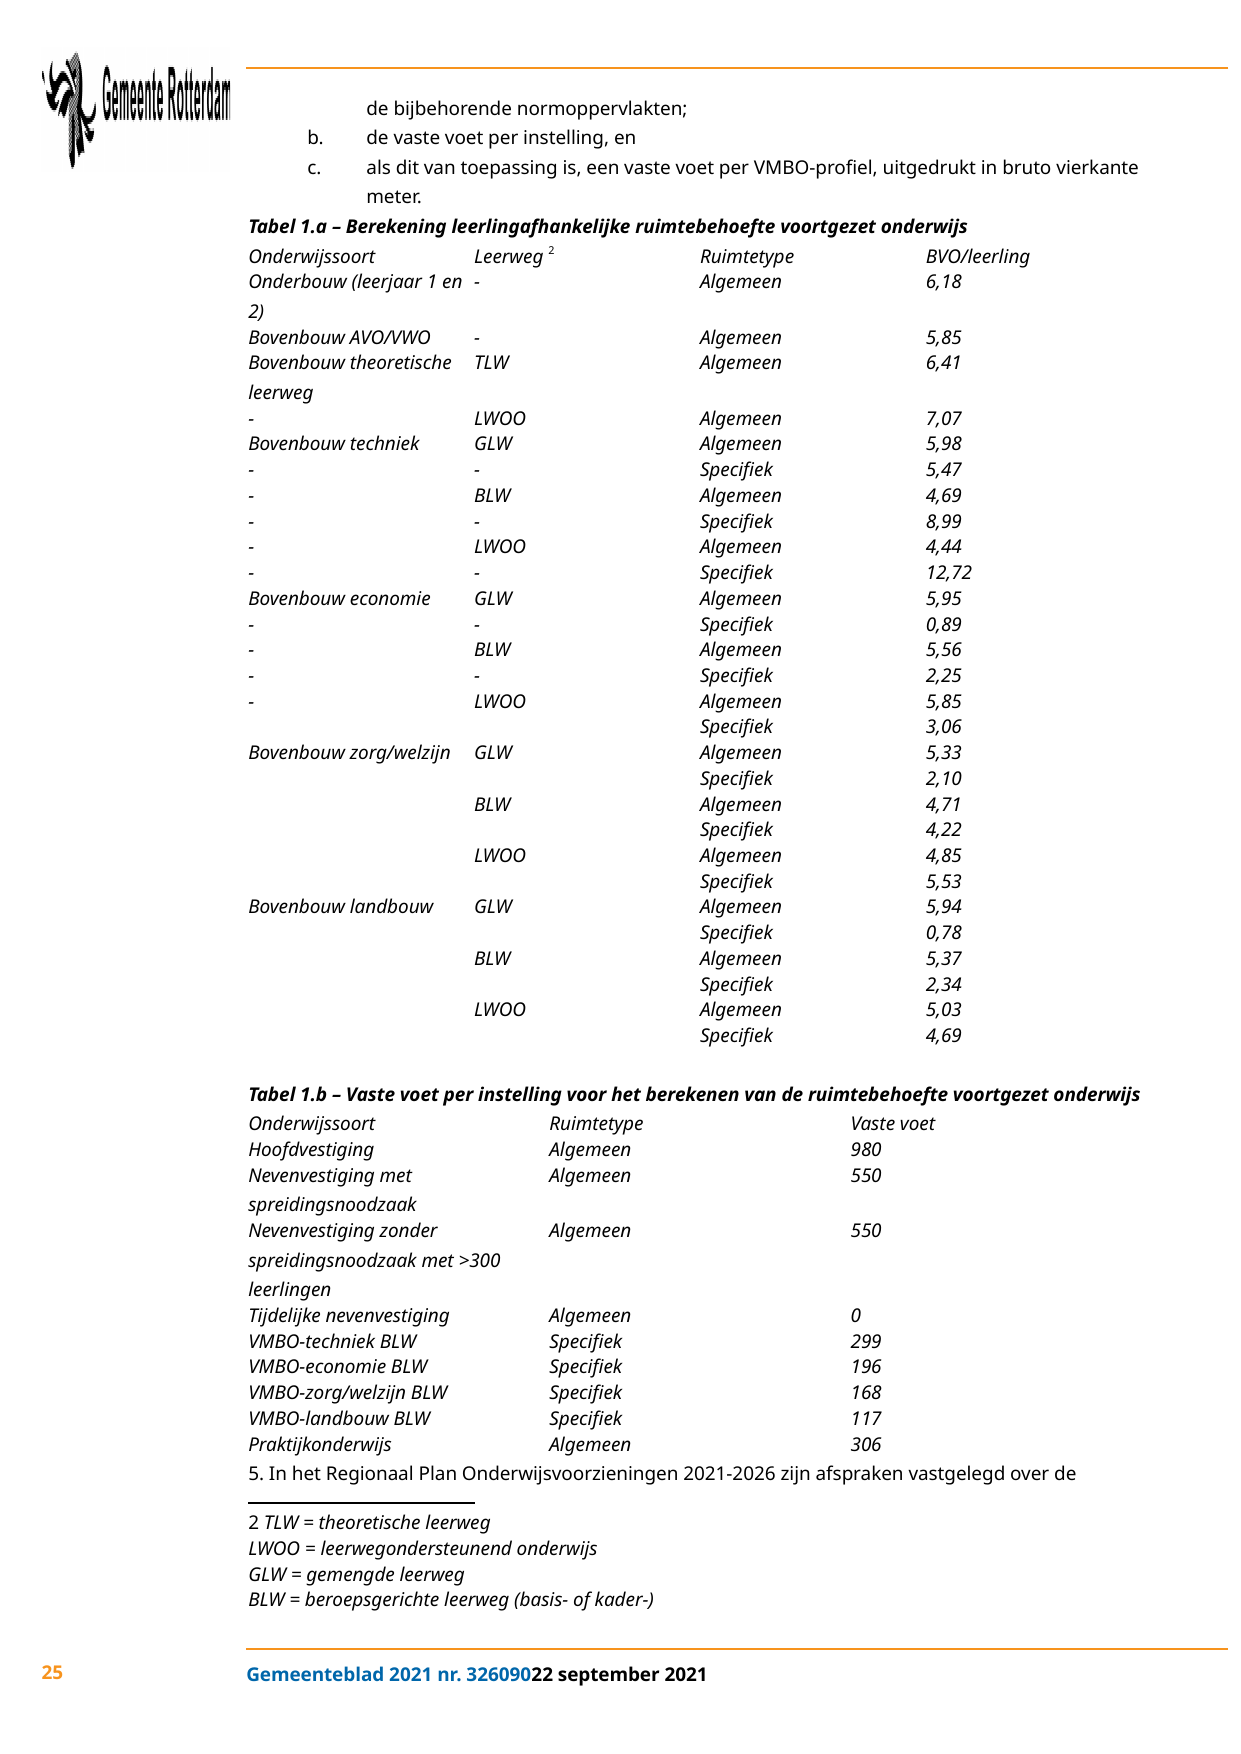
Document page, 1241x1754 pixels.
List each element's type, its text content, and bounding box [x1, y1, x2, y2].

table_cell [248, 817, 474, 842]
table_cell [474, 920, 700, 945]
table_cell [248, 868, 474, 894]
table_cell Specifiek [700, 817, 926, 842]
table_cell 5,33 [926, 739, 1152, 765]
list de vaste voet per instelling, en [307, 124, 1152, 150]
text 5. In het Regionaal Plan Onderwijsvoorzieningen 2021-2026 zijn afspraken vastgelegd over de [248, 1460, 1152, 1486]
table_cell 5,95 [926, 585, 1152, 611]
table_cell Specifiek [549, 1380, 850, 1405]
table_cell 168 [850, 1380, 1152, 1405]
table_cell Specifiek [700, 920, 926, 945]
table_cell Algemeen [700, 534, 926, 559]
table_cell - [474, 508, 700, 533]
table_cell [248, 842, 474, 868]
table_cell VMBO-economie BLW [248, 1354, 549, 1379]
table_cell - [474, 269, 700, 324]
table_cell - [474, 324, 700, 349]
table_cell 0,78 [926, 920, 1152, 945]
table_cell GLW [474, 739, 700, 765]
table_cell Bovenbouw techniek [248, 431, 474, 456]
table_cell LWOO [474, 997, 700, 1022]
table_cell LWOO [474, 842, 700, 868]
table_cell - [248, 534, 474, 559]
table_cell 5,94 [926, 894, 1152, 919]
table_cell Specifiek [700, 714, 926, 739]
table_cell BLW [474, 791, 700, 817]
table_cell [248, 920, 474, 945]
table_cell 0 [850, 1302, 1152, 1328]
table_cell Algemeen [700, 894, 926, 919]
table_cell Specifiek [700, 456, 926, 482]
table_cell Onderbouw (leerjaar 1 en 2) [248, 269, 474, 324]
table_cell [474, 868, 700, 894]
table_cell - [248, 662, 474, 688]
table_cell - [474, 662, 700, 688]
table_cell Bovenbouw theoretische leerweg [248, 350, 474, 405]
table_cell 4,71 [926, 791, 1152, 817]
table_cell Algemeen [700, 791, 926, 817]
table_cell 2,25 [926, 662, 1152, 688]
table_cell 117 [850, 1405, 1152, 1431]
table_cell - [248, 559, 474, 585]
table_cell 980 [850, 1136, 1152, 1162]
table_cell Specifiek [549, 1405, 850, 1431]
table_cell 5,98 [926, 431, 1152, 456]
picture [41, 47, 231, 172]
table_cell 4,22 [926, 817, 1152, 842]
table_cell Nevenvestiging zonder spreidingsnoodzaak met >300 leerlingen [248, 1218, 549, 1302]
table_cell 550 [850, 1162, 1152, 1217]
table_header Ruimtetype [549, 1111, 850, 1136]
table_cell TLW [474, 350, 700, 405]
table_cell 550 [850, 1218, 1152, 1302]
table_cell GLW [474, 894, 700, 919]
table_cell 2,34 [926, 971, 1152, 997]
table_cell 4,69 [926, 482, 1152, 508]
table_cell 4,69 [926, 1023, 1152, 1048]
table_cell [248, 791, 474, 817]
table_cell VMBO-techniek BLW [248, 1328, 549, 1354]
table_cell 2,10 [926, 765, 1152, 791]
table_cell Algemeen [549, 1162, 850, 1217]
table_cell 3,06 [926, 714, 1152, 739]
table_cell Specifiek [549, 1354, 850, 1379]
table_cell Algemeen [700, 350, 926, 405]
table_cell Bovenbouw AVO/VWO [248, 324, 474, 349]
table_header Ruimtetype [700, 243, 926, 268]
table_cell 6,18 [926, 269, 1152, 324]
table_cell Algemeen [700, 585, 926, 611]
table_cell Praktijkonderwijs [248, 1431, 549, 1457]
table_cell Algemeen [700, 997, 926, 1022]
table_cell LWOO [474, 534, 700, 559]
table_cell Bovenbouw landbouw [248, 894, 474, 919]
table_cell [248, 765, 474, 791]
table_cell 5,85 [926, 324, 1152, 349]
table_cell - [474, 611, 700, 636]
table_cell 7,07 [926, 405, 1152, 431]
table_cell [474, 971, 700, 997]
table_cell - [474, 456, 700, 482]
table_cell 5,03 [926, 997, 1152, 1022]
table_cell - [248, 456, 474, 482]
table_cell 5,56 [926, 636, 1152, 662]
table_cell 5,85 [926, 688, 1152, 714]
table_header Vaste voet [850, 1111, 1152, 1136]
table_cell Algemeen [700, 739, 926, 765]
table_cell Specifiek [700, 611, 926, 636]
table_cell Hoofdvestiging [248, 1136, 549, 1162]
table_cell BLW [474, 636, 700, 662]
table_cell Nevenvestiging met spreidingsnoodzaak [248, 1162, 549, 1217]
table_cell 6,41 [926, 350, 1152, 405]
table_cell Algemeen [700, 482, 926, 508]
table_cell [474, 714, 700, 739]
table_cell Bovenbouw economie [248, 585, 474, 611]
table_cell VMBO-zorg/welzijn BLW [248, 1380, 549, 1405]
table_cell Specifiek [700, 1023, 926, 1048]
list als dit van toepassing is, een vaste voet per VMBO-profiel, uitgedrukt in bruto vierkante meter. [307, 154, 1152, 209]
table_cell Bovenbouw zorg/welzijn [248, 739, 474, 765]
table_cell Specifiek [700, 971, 926, 997]
table_cell [474, 765, 700, 791]
table_cell Specifiek [700, 765, 926, 791]
table_cell 5,53 [926, 868, 1152, 894]
table_header Leerweg [474, 243, 700, 268]
table_cell Algemeen [700, 431, 926, 456]
table_cell Specifiek [700, 508, 926, 533]
list de bijbehorende normoppervlakten; [307, 95, 1152, 121]
table_cell Algemeen [549, 1302, 850, 1328]
table_cell Algemeen [700, 842, 926, 868]
table_cell - [248, 482, 474, 508]
table_cell Tijdelijke nevenvestiging [248, 1302, 549, 1328]
table_cell Algemeen [549, 1218, 850, 1302]
table_cell VMBO-landbouw BLW [248, 1405, 549, 1431]
table_cell Algemeen [700, 269, 926, 324]
table_cell GLW [474, 431, 700, 456]
table_cell - [248, 508, 474, 533]
table_cell [474, 817, 700, 842]
table_cell - [474, 559, 700, 585]
table_cell - [248, 636, 474, 662]
table_cell Algemeen [549, 1431, 850, 1457]
table_header Onderwijssoort [248, 243, 474, 268]
table_cell GLW [474, 585, 700, 611]
table_cell 306 [850, 1431, 1152, 1457]
table_header BVO/leerling [926, 243, 1152, 268]
table_cell Algemeen [549, 1136, 850, 1162]
table_cell Algemeen [700, 945, 926, 971]
table_cell LWOO [474, 688, 700, 714]
table_cell 0,89 [926, 611, 1152, 636]
table_cell Specifiek [700, 868, 926, 894]
table_cell 12,72 [926, 559, 1152, 585]
text Tabel 1.b – Vaste voet per instelling voor het berekenen van de ruimtebehoefte voortgezet onderwijs [248, 1081, 1152, 1107]
table_cell 4,85 [926, 842, 1152, 868]
table_cell BLW [474, 482, 700, 508]
table_header Onderwijssoort [248, 1111, 549, 1136]
table_cell [248, 971, 474, 997]
table_cell 8,99 [926, 508, 1152, 533]
table_cell Algemeen [700, 688, 926, 714]
table_cell 4,44 [926, 534, 1152, 559]
table_cell Algemeen [700, 405, 926, 431]
table_cell 196 [850, 1354, 1152, 1379]
table_cell BLW [474, 945, 700, 971]
table_cell [474, 1023, 700, 1048]
text Tabel 1.a – Berekening leerlingafhankelijke ruimtebehoefte voortgezet onderwijs [248, 213, 1152, 239]
table_cell [248, 997, 474, 1022]
table_cell LWOO [474, 405, 700, 431]
table_cell 299 [850, 1328, 1152, 1354]
table_cell Specifiek [549, 1328, 850, 1354]
table_cell Algemeen [700, 324, 926, 349]
table_cell - [248, 688, 474, 714]
table_cell 5,37 [926, 945, 1152, 971]
table_cell [248, 714, 474, 739]
table_cell [248, 945, 474, 971]
table_cell Algemeen [700, 636, 926, 662]
table_cell - [248, 611, 474, 636]
table_cell - [248, 405, 474, 431]
table_cell Specifiek [700, 559, 926, 585]
table_cell 5,47 [926, 456, 1152, 482]
table_cell [248, 1023, 474, 1048]
table_cell Specifiek [700, 662, 926, 688]
